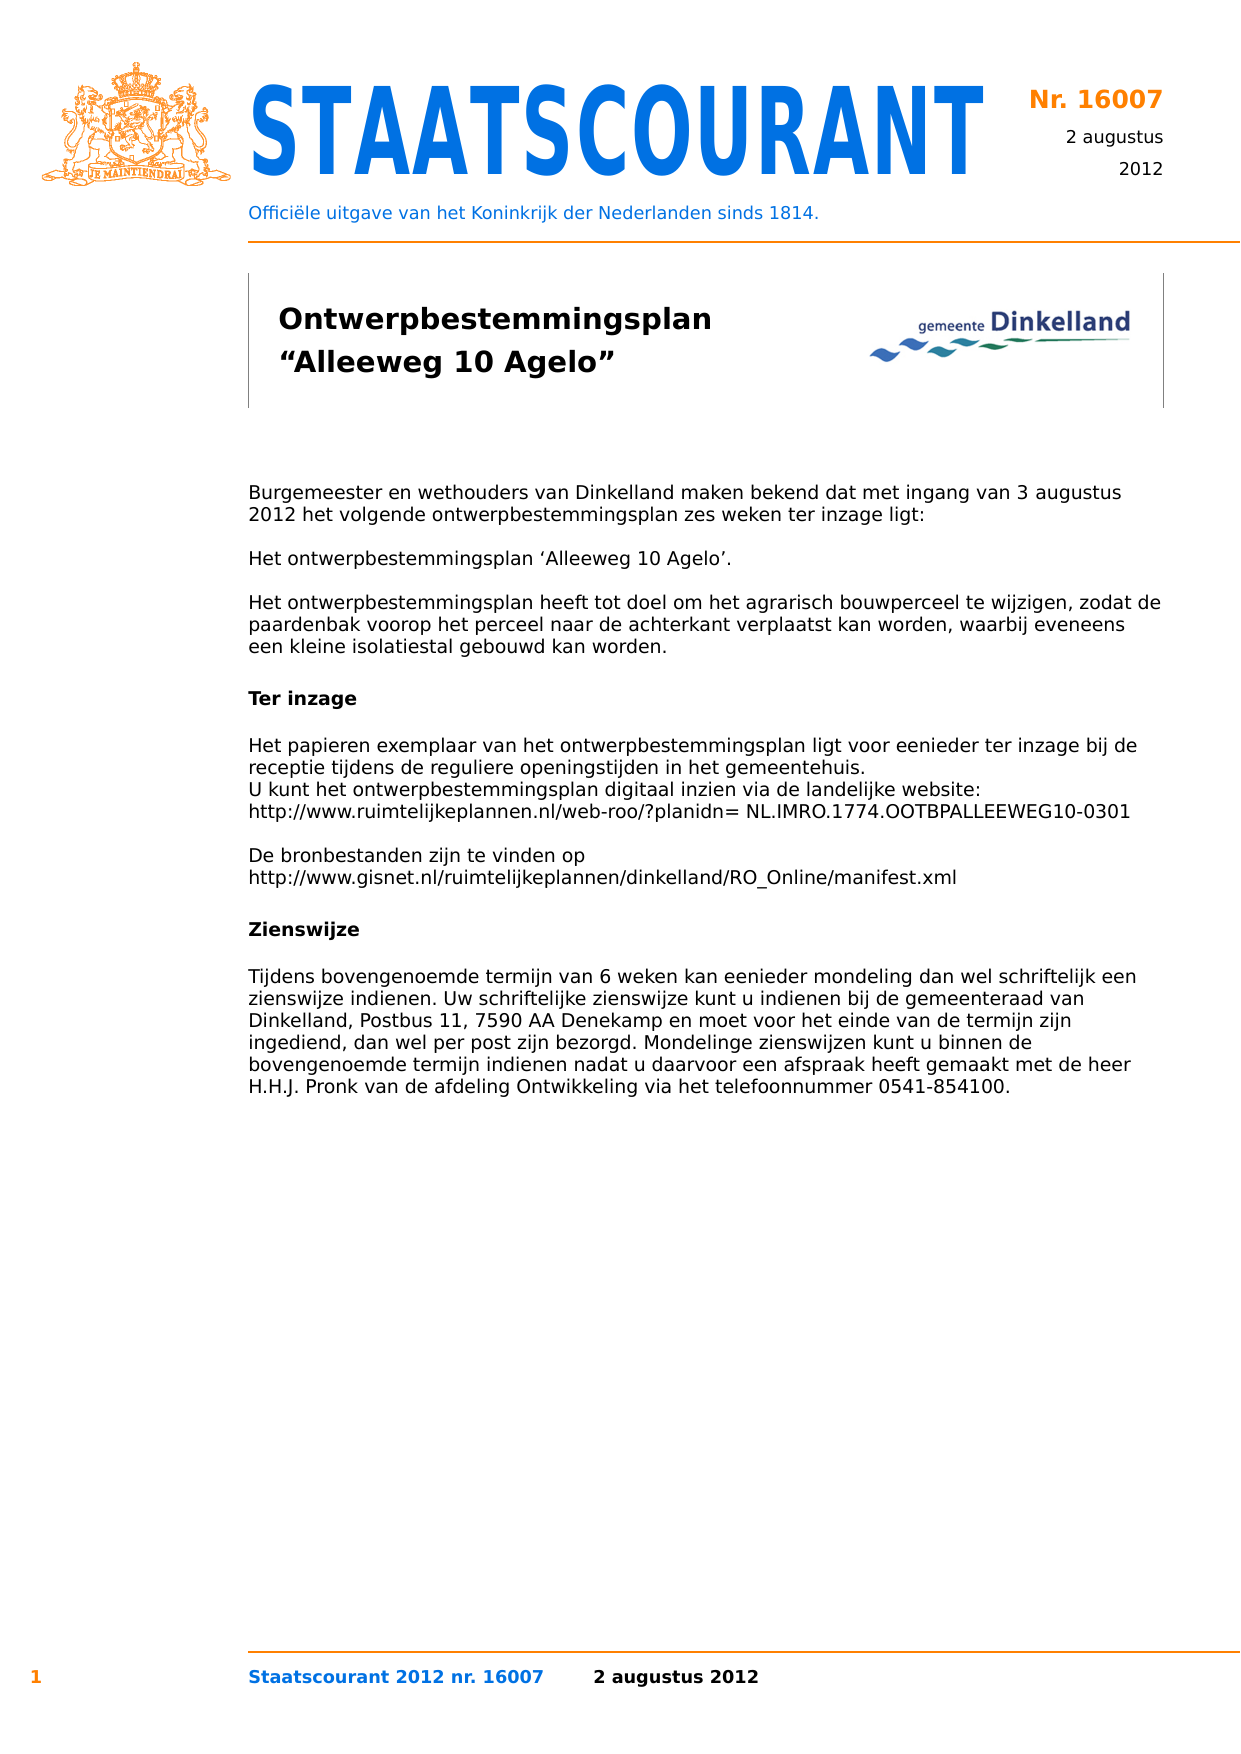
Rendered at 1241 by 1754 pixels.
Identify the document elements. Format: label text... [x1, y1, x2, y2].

picture [867, 302, 1134, 368]
table_cell 2 augustus [998, 121, 1240, 153]
subtitle Ter inzage [248, 688, 1163, 710]
text Burgemeester en wethouders van Dinkelland maken bekend dat met ingang van 3 augustus 2012 het volgende ontwerpbestemmingsplan zes weken ter inzage ligt: [248, 482, 1163, 526]
subtitle Zienswijze [248, 919, 1163, 941]
table_header [25, 62, 248, 241]
table_header Nr. 16007 [998, 62, 1240, 121]
picture [41, 62, 231, 186]
text Het papieren exemplaar van het ontwerpbestemmingsplan ligt voor eenieder ter inzage bij de receptie tijdens de reguliere openingstijden in het gemeentehuis. [248, 735, 1163, 779]
text Het ontwerpbestemmingsplan ‘Alleeweg 10 Agelo’. [248, 548, 1163, 570]
text U kunt het ontwerpbestemmingsplan digitaal inzien via de landelijke website: http://www.ruimtelijkeplannen.nl/web-roo/?planidn= NL.IMRO.1774.OOTBPALLEEWEG10-0301 [248, 779, 1163, 823]
table_cell Officiële uitgave van het Koninkrijk der Nederlanden sinds 1814. [248, 203, 1240, 241]
table_header STAATSCOURANT [248, 62, 998, 203]
table_cell 2012 [998, 153, 1240, 203]
text Het ontwerpbestemmingsplan heeft tot doel om het agrarisch bouwperceel te wijzigen, zodat de paardenbak voorop het perceel naar de achterkant verplaatst kan worden, waarbij eveneens een kleine isolatiestal gebouwd kan worden. [248, 592, 1163, 658]
subtitle Ontwerpbestemmingsplan “Alleeweg 10 Agelo” [249, 273, 1163, 408]
text De bronbestanden zijn te vinden op http://www.gisnet.nl/ruimtelijkeplannen/dinkelland/RO_Online/manifest.xml [248, 845, 1163, 889]
text Tijdens bovengenoemde termijn van 6 weken kan eenieder mondeling dan wel schriftelijk een zienswijze indienen. Uw schriftelijke zienswijze kunt u indienen bij de gemeenteraad van Dinkelland, Postbus 11, 7590 AA Denekamp en moet voor het einde van de termijn zijn ingediend, dan wel per post zijn bezorgd. Mondelinge zienswijzen kunt u binnen de bovengenoemde termijn indienen nadat u daarvoor een afspraak heeft gemaakt met de heer H.H.J. Pronk van de afdeling Ontwikkeling via het telefoonnummer 0541-854100. [248, 966, 1163, 1097]
